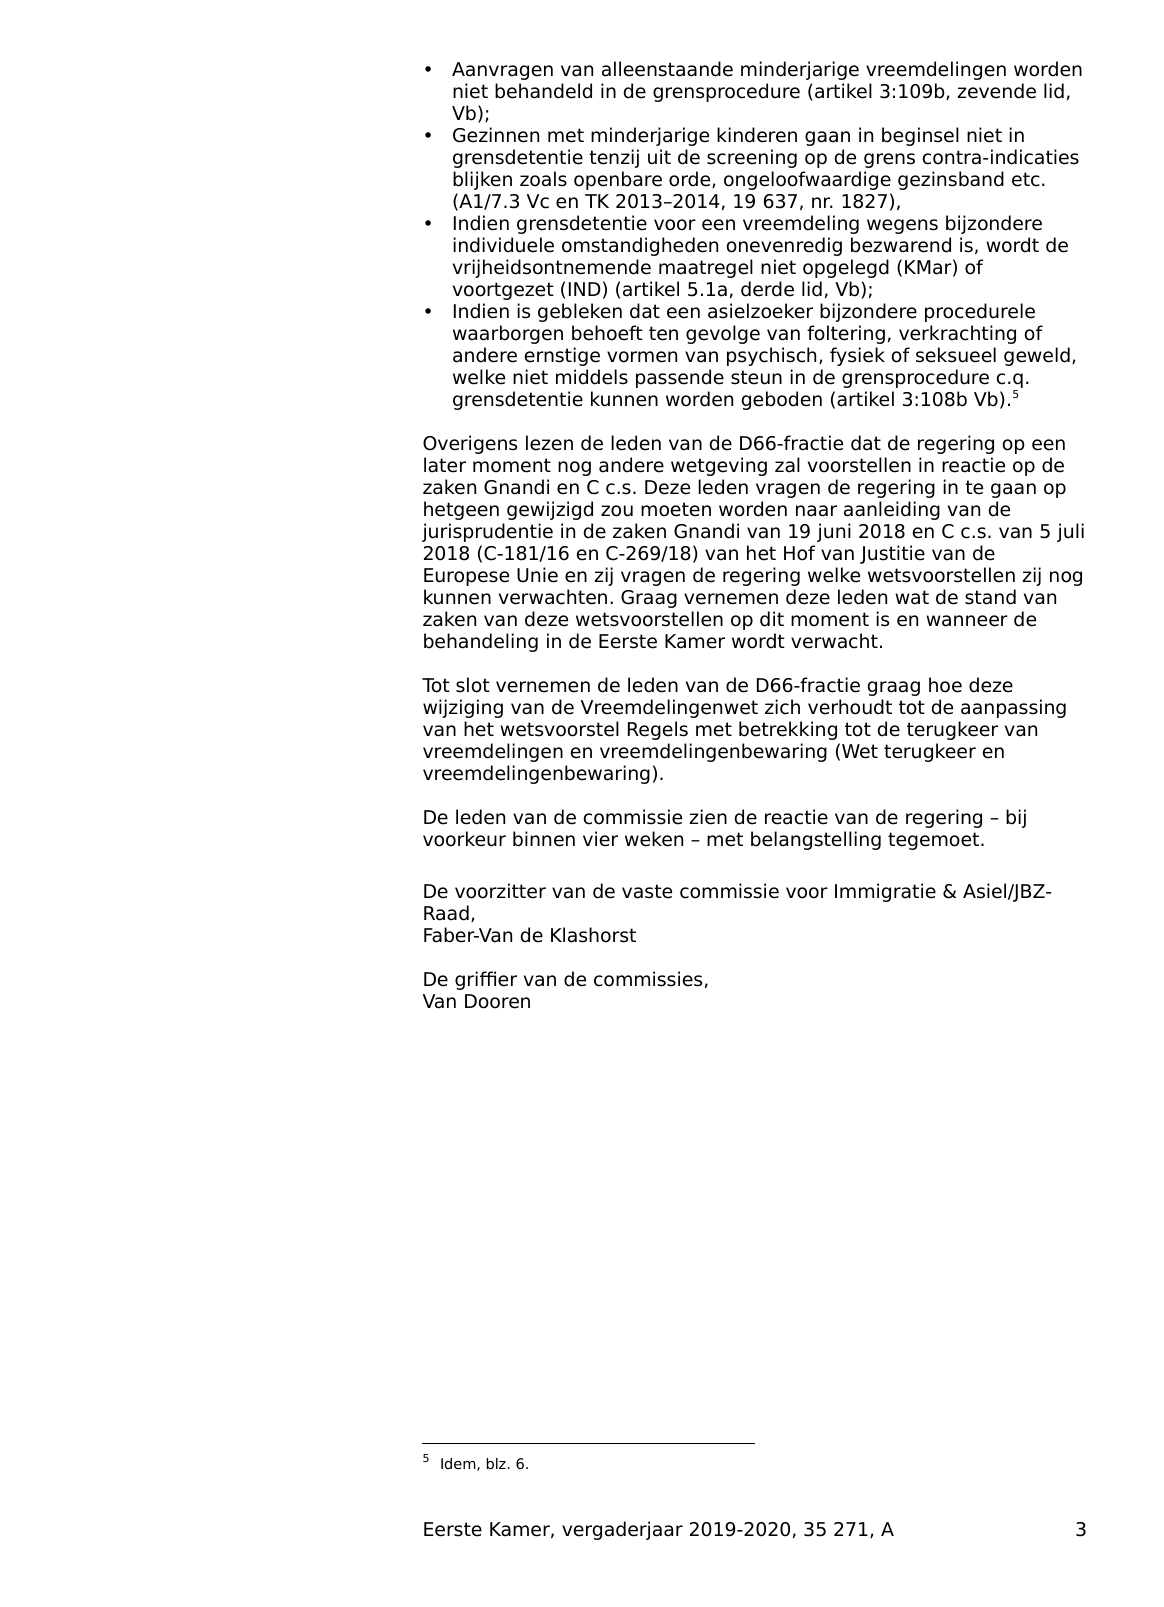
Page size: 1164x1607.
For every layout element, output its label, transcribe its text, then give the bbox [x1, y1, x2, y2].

text • Gezinnen met minderjarige kinderen gaan in beginsel niet in grensdetentie tenzij uit de screening op de grens contra-indicaties blijken zoals openbare orde, ongeloofwaardige gezinsband etc. (A1/7.3 Vc en TK 2013–2014, 19 637, nr. 1827), [422, 125, 1087, 213]
text • Aanvragen van alleenstaande minderjarige vreemdelingen worden niet behandeld in de grensprocedure (artikel 3:109b, zevende lid, Vb); [422, 59, 1087, 125]
text Overigens lezen de leden van de D66-fractie dat de regering op een later moment nog andere wetgeving zal voorstellen in reactie op de zaken Gnandi en C c.s. Deze leden vragen de regering in te gaan op hetgeen gewijzigd zou moeten worden naar aanleiding van de jurisprudentie in de zaken Gnandi van 19 juni 2018 en C c.s. van 5 juli 2018 (C-181/16 en C-269/18) van het Hof van Justitie van de Europese Unie en zij vragen de regering welke wetsvoorstellen zij nog kunnen verwachten. Graag vernemen deze leden wat de stand van zaken van deze wetsvoorstellen op dit moment is en wanneer de behandeling in de Eerste Kamer wordt verwacht. [422, 433, 1087, 653]
text • Indien grensdetentie voor een vreemdeling wegens bijzondere individuele omstandigheden onevenredig bezwarend is, wordt de vrijheidsontnemende maatregel niet opgelegd (KMar) of voortgezet (IND) (artikel 5.1a, derde lid, Vb); [422, 213, 1087, 301]
text De griffier van de commissies, Van Dooren [422, 969, 1087, 1013]
text De voorzitter van de vaste commissie voor Immigratie & Asiel/JBZ-Raad, Faber-Van de Klashorst [422, 881, 1087, 947]
text Tot slot vernemen de leden van de D66-fractie graag hoe deze wijziging van de Vreemdelingenwet zich verhoudt tot de aanpassing van het wetsvoorstel Regels met betrekking tot de terugkeer van vreemdelingen en vreemdelingenbewaring (Wet terugkeer en vreemdelingenbewaring). [422, 675, 1087, 785]
text • Indien is gebleken dat een asielzoeker bijzondere procedurele waarborgen behoeft ten gevolge van foltering, verkrachting of andere ernstige vormen van psychisch, fysiek of seksueel geweld, welke niet middels passende steun in de grensprocedure c.q. grensdetentie kunnen worden geboden (artikel 3:108b Vb). [422, 301, 1087, 411]
text De leden van de commissie zien de reactie van de regering – bij voorkeur binnen vier weken – met belangstelling tegemoet. [422, 807, 1087, 851]
text Idem, blz. 6. [422, 1452, 1087, 1474]
